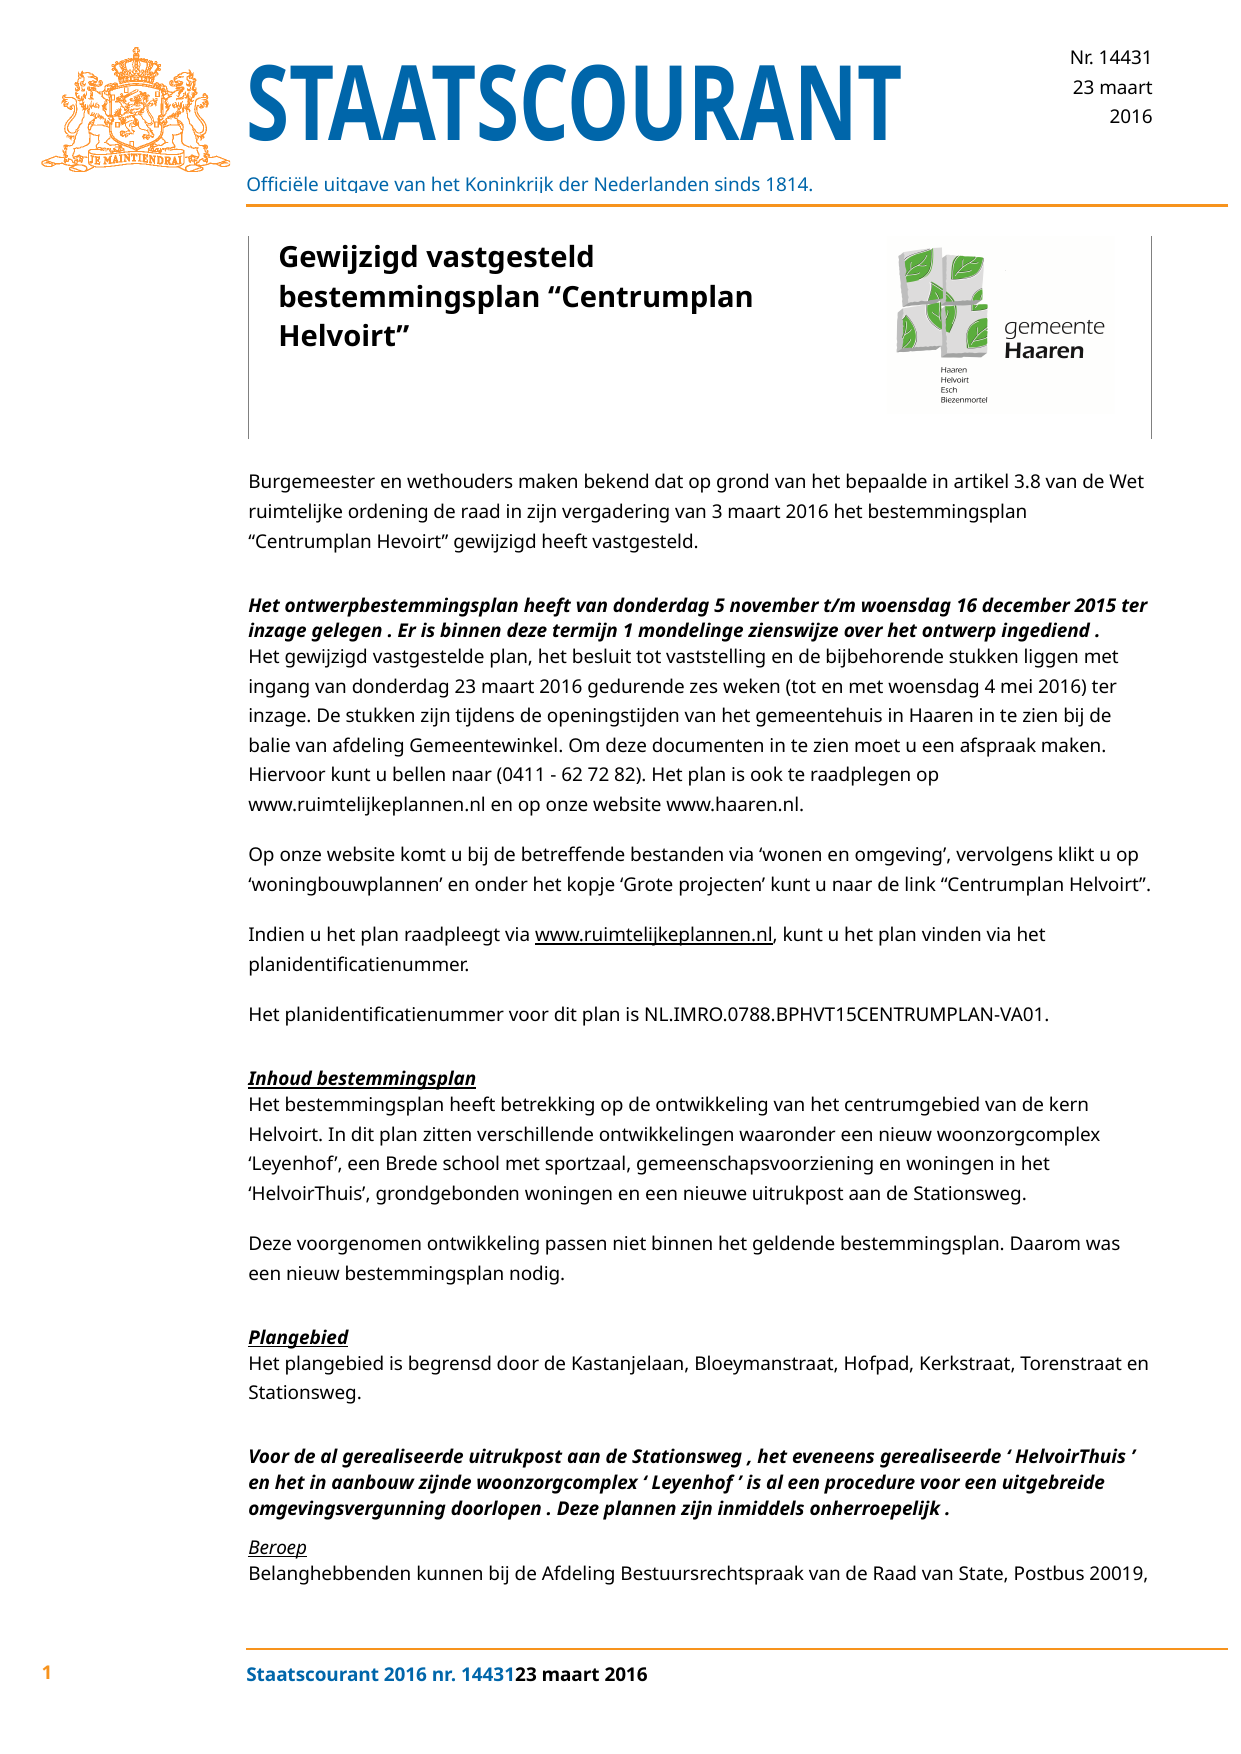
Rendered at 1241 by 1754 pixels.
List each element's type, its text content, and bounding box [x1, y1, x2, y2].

text Belanghebbenden kunnen bij de Afdeling Bestuursrechtspraak van de Raad van State, Postbus 20019, [248, 1560, 1152, 1585]
text Het gewijzigd vastgestelde plan, het besluit tot vaststelling en de bijbehorende stukken liggen met ingang van donderdag 23 maart 2016 gedurende zes weken (tot en met woensdag 4 mei 2016) ter inzage. De stukken zijn tijdens de openingstijden van het gemeentehuis in Haaren in te zien bij de balie van afdeling Gemeentewinkel. Om deze documenten in te zien moet u een afspraak maken. Hiervoor kunt u bellen naar (0411 - 62 72 82). Het plan is ook te raadplegen op www.ruimtelijkeplannen.nl en op onze website www.haaren.nl. [248, 643, 1152, 817]
text Het planidentificatienummer voor dit plan is NL.IMRO.0788.BPHVT15CENTRUMPLAN-VA01. [248, 1002, 1152, 1027]
text Voor de al gerealiseerde uitrukpost aan de Stationsweg , het eveneens gerealiseerde ‘ HelvoirThuis ’ en het in aanbouw zijnde woonzorgcomplex ‘ Leyenhof ’ is al een procedure voor een uitgebreide omgevingsvergunning doorlopen . Deze plannen zijn inmiddels onherroepelijk . [248, 1443, 1152, 1520]
picture [41, 47, 231, 172]
text Beroep [248, 1534, 1152, 1560]
text Op onze website komt u bij de betreffende bestanden via ‘wonen en omgeving’, vervolgens klikt u op ‘woningbouwplannen’ en onder het kopje ‘Grote projecten’ kunt u naar de link “Centrumplan Helvoirt”. [248, 842, 1152, 897]
text Burgemeester en wethouders maken bekend dat op grond van het bepaalde in artikel 3.8 van de Wet ruimtelijke ordening de raad in zijn vergadering van 3 maart 2016 het bestemmingsplan “Centrumplan Hevoirt” gewijzigd heeft vastgesteld. [248, 469, 1152, 553]
picture [886, 236, 1115, 414]
text Deze voorgenomen ontwikkeling passen niet binnen het geldende bestemmingsplan. Daarom was een nieuw bestemmingsplan nodig. [248, 1230, 1152, 1286]
text Indien u het plan raadpleegt via www.ruimtelijkeplannen.nl, kunt u het plan vinden via het planidentificatienummer. [248, 922, 1152, 977]
table_header Gewijzigd vastgesteld bestemmingsplan “Centrumplan Helvoirt” [249, 236, 850, 439]
table_header [1115, 236, 1151, 413]
text Het ontwerpbestemmingsplan heeft van donderdag 5 november t/m woensdag 16 december 2015 ter inzage gelegen . Er is binnen deze termijn 1 mondelinge zienswijze over het ontwerp ingediend . [248, 592, 1152, 643]
table_header [850, 414, 1151, 439]
text Plangebied [248, 1324, 1152, 1350]
text Het plangebied is begrensd door de Kastanjelaan, Bloeymanstraat, Hofpad, Kerkstraat, Torenstraat en Stationsweg. [248, 1350, 1152, 1405]
table_header [850, 236, 886, 413]
text Het bestemmingsplan heeft betrekking op de ontwikkeling van het centrumgebied van de kern Helvoirt. In dit plan zitten verschillende ontwikkelingen waaronder een nieuw woonzorgcomplex ‘Leyenhof’, een Brede school met sportzaal, gemeenschapsvoorziening en woningen in het ‘HelvoirThuis’, grondgebonden woningen en een nieuwe uitrukpost aan de Stationsweg. [248, 1091, 1152, 1206]
text Inhoud bestemmingsplan [248, 1066, 1152, 1091]
